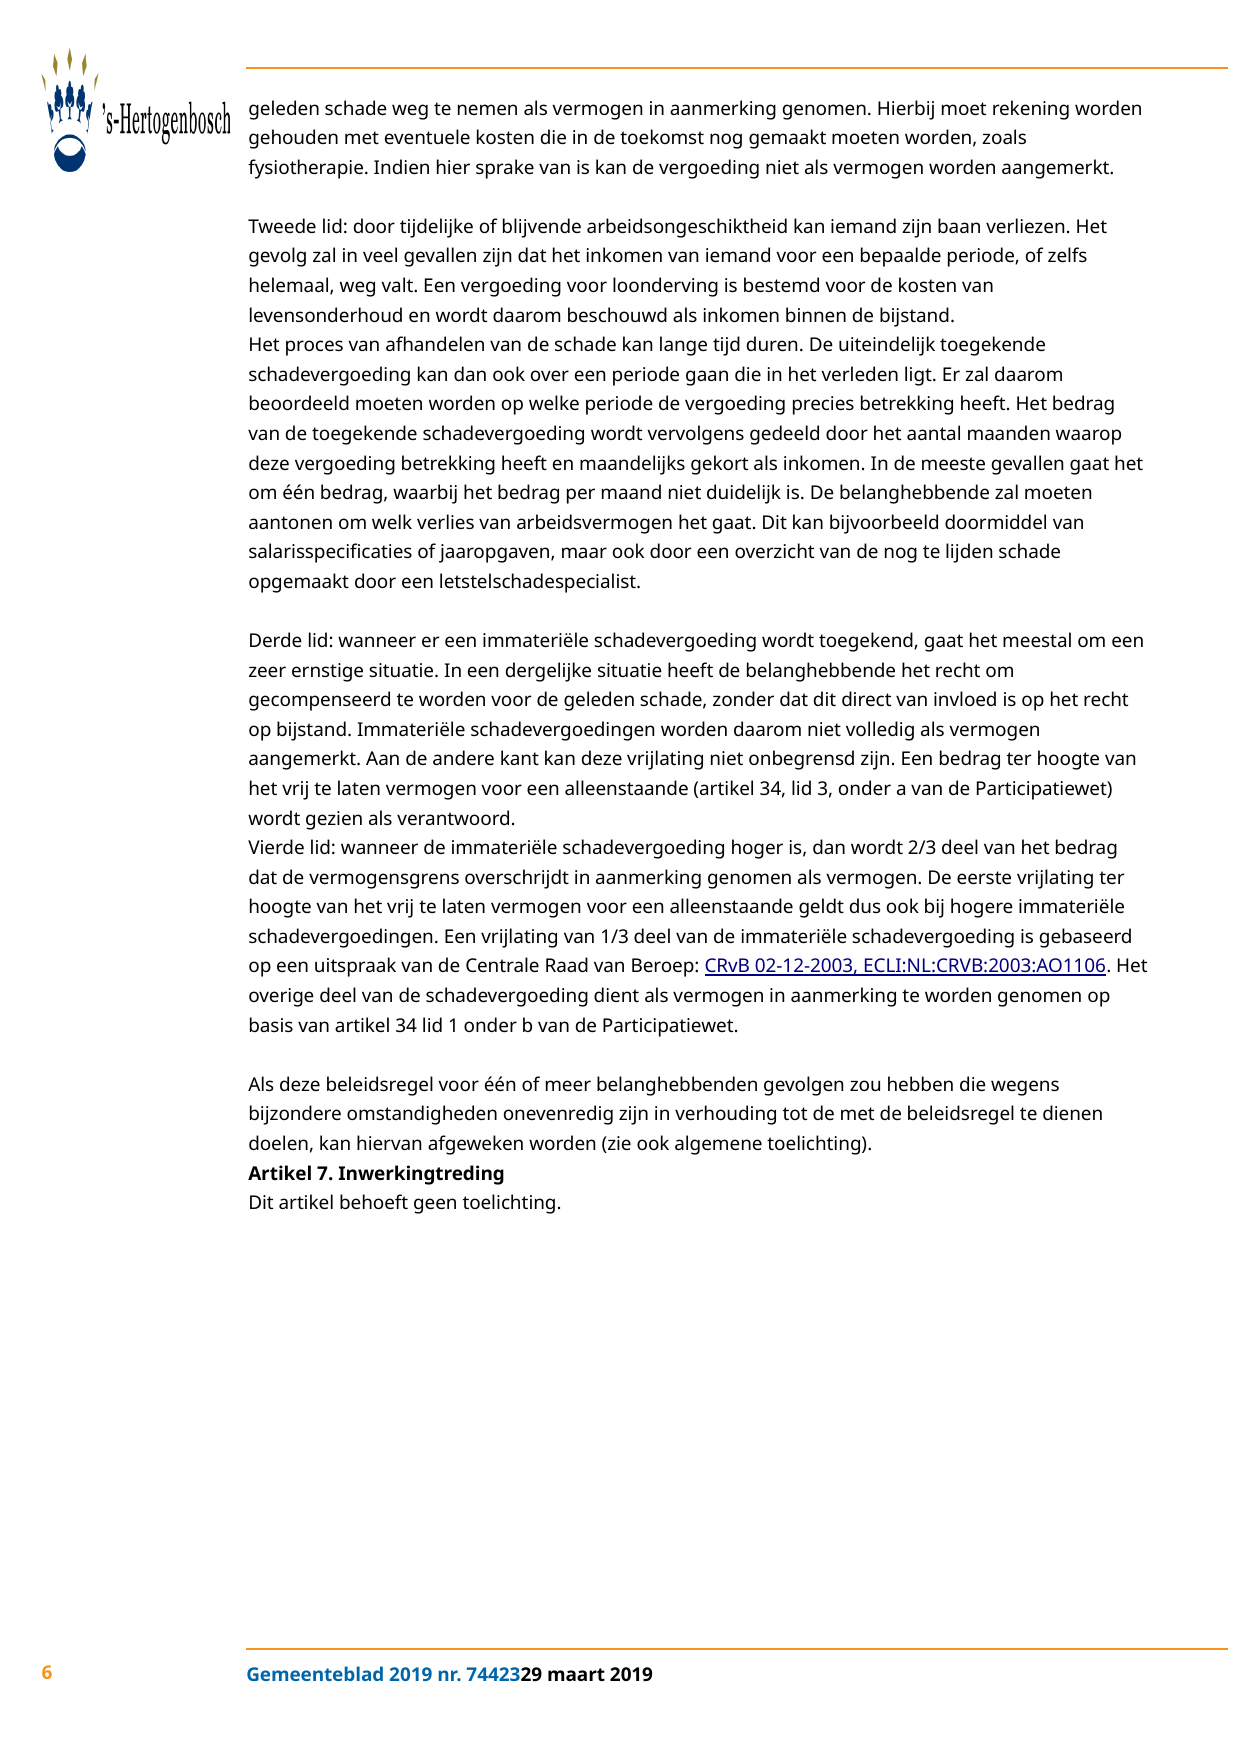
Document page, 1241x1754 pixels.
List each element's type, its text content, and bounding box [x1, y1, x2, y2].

text Vierde lid: wanneer de immateriële schadevergoeding hoger is, dan wordt 2/3 deel van het bedrag dat de vermogensgrens overschrijdt in aanmerking genomen als vermogen. De eerste vrijlating ter hoogte van het vrij te laten vermogen voor een alleenstaande geldt dus ook bij hogere immateriële schadevergoedingen. Een vrijlating van 1/3 deel van de immateriële schadevergoeding is gebaseerd op een uitspraak van de Centrale Raad van Beroep: CRvB 02-12-2003, ECLI:NL:CRVB:2003:AO1106. Het overige deel van de schadevergoeding dient als vermogen in aanmerking te worden genomen op basis van artikel 34 lid 1 onder b van de Participatiewet. [248, 834, 1152, 1038]
text Artikel 7. Inwerkingtreding [248, 1160, 1152, 1186]
picture [41, 47, 231, 172]
text Het proces van afhandelen van de schade kan lange tijd duren. De uiteindelijk toegekende schadevergoeding kan dan ook over een periode gaan die in het verleden ligt. Er zal daarom beoordeeld moeten worden op welke periode de vergoeding precies betrekking heeft. Het bedrag van de toegekende schadevergoeding wordt vervolgens gedeeld door het aantal maanden waarop deze vergoeding betrekking heeft en maandelijks gekort als inkomen. In de meeste gevallen gaat het om één bedrag, waarbij het bedrag per maand niet duidelijk is. De belanghebbende zal moeten aantonen om welk verlies van arbeidsvermogen het gaat. Dit kan bijvoorbeeld doormiddel van salarisspecificaties of jaaropgaven, maar ook door een overzicht van de nog te lijden schade opgemaakt door een letstelschadespecialist. [248, 331, 1152, 594]
text Derde lid: wanneer er een immateriële schadevergoeding wordt toegekend, gaat het meestal om een zeer ernstige situatie. In een dergelijke situatie heeft de belanghebbende het recht om gecompenseerd te worden voor de geleden schade, zonder dat dit direct van invloed is op het recht op bijstand. Immateriële schadevergoedingen worden daarom niet volledig als vermogen aangemerkt. Aan de andere kant kan deze vrijlating niet onbegrensd zijn. Een bedrag ter hoogte van het vrij te laten vermogen voor een alleenstaande (artikel 34, lid 3, onder a van de Participatiewet) wordt gezien als verantwoord. [248, 627, 1152, 831]
text geleden schade weg te nemen als vermogen in aanmerking genomen. Hierbij moet rekening worden gehouden met eventuele kosten die in de toekomst nog gemaakt moeten worden, zoals fysiotherapie. Indien hier sprake van is kan de vergoeding niet als vermogen worden aangemerkt. [248, 95, 1152, 180]
text Dit artikel behoeft geen toelichting. [248, 1189, 1152, 1215]
text Als deze beleidsregel voor één of meer belanghebbenden gevolgen zou hebben die wegens bijzondere omstandigheden onevenredig zijn in verhouding tot de met de beleidsregel te dienen doelen, kan hiervan afgeweken worden (zie ook algemene toelichting). [248, 1071, 1152, 1156]
text Tweede lid: door tijdelijke of blijvende arbeidsongeschiktheid kan iemand zijn baan verliezen. Het gevolg zal in veel gevallen zijn dat het inkomen van iemand voor een bepaalde periode, of zelfs helemaal, weg valt. Een vergoeding voor loonderving is bestemd voor de kosten van levensonderhoud en wordt daarom beschouwd als inkomen binnen de bijstand. [248, 213, 1152, 328]
